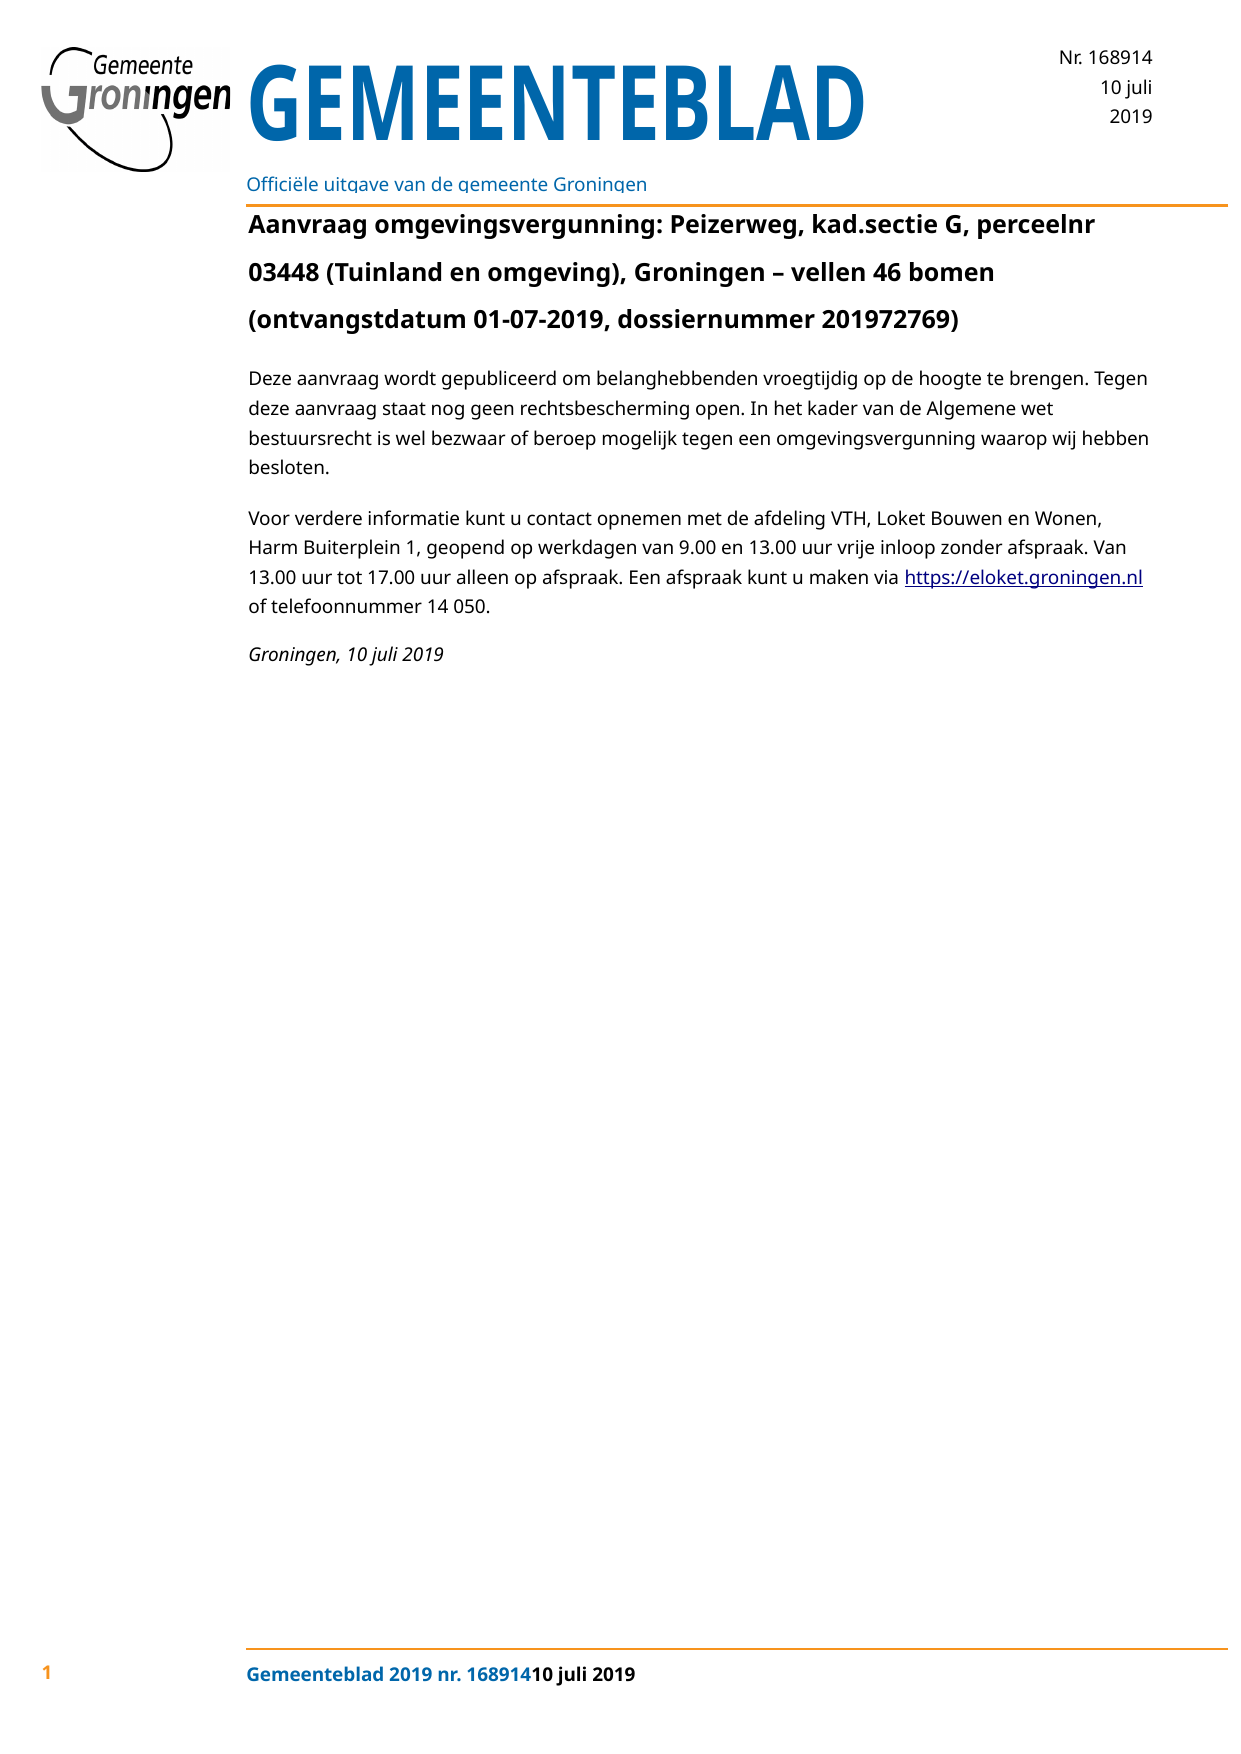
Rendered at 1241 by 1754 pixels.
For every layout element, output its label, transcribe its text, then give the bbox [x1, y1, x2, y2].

text Voor verdere informatie kunt u contact opnemen met de afdeling VTH, Loket Bouwen en Wonen, Harm Buiterplein 1, geopend op werkdagen van 9.00 en 13.00 uur vrije inloop zonder afspraak. Van 13.00 uur tot 17.00 uur alleen op afspraak. Een afspraak kunt u maken via https://eloket.groningen.nl of telefoonnummer 14 050. [248, 505, 1152, 619]
text Aanvraag omgevingsvergunning: Peizerweg, kad.sectie G, perceelnr 03448 (Tuinland en omgeving), Groningen – vellen 46 bomen (ontvangstdatum 01-07-2019, dossiernummer 201972769) [248, 207, 1152, 336]
text Deze aanvraag wordt gepubliceerd om belanghebbenden vroegtijdig op de hoogte te brengen. Tegen deze aanvraag staat nog geen rechtsbescherming open. In het kader van de Algemene wet bestuursrecht is wel bezwaar of beroep mogelijk tegen een omgevingsvergunning waarop wij hebben besloten. [248, 366, 1152, 480]
text Groningen, 10 juli 2019 [248, 641, 1152, 667]
picture [41, 47, 231, 172]
